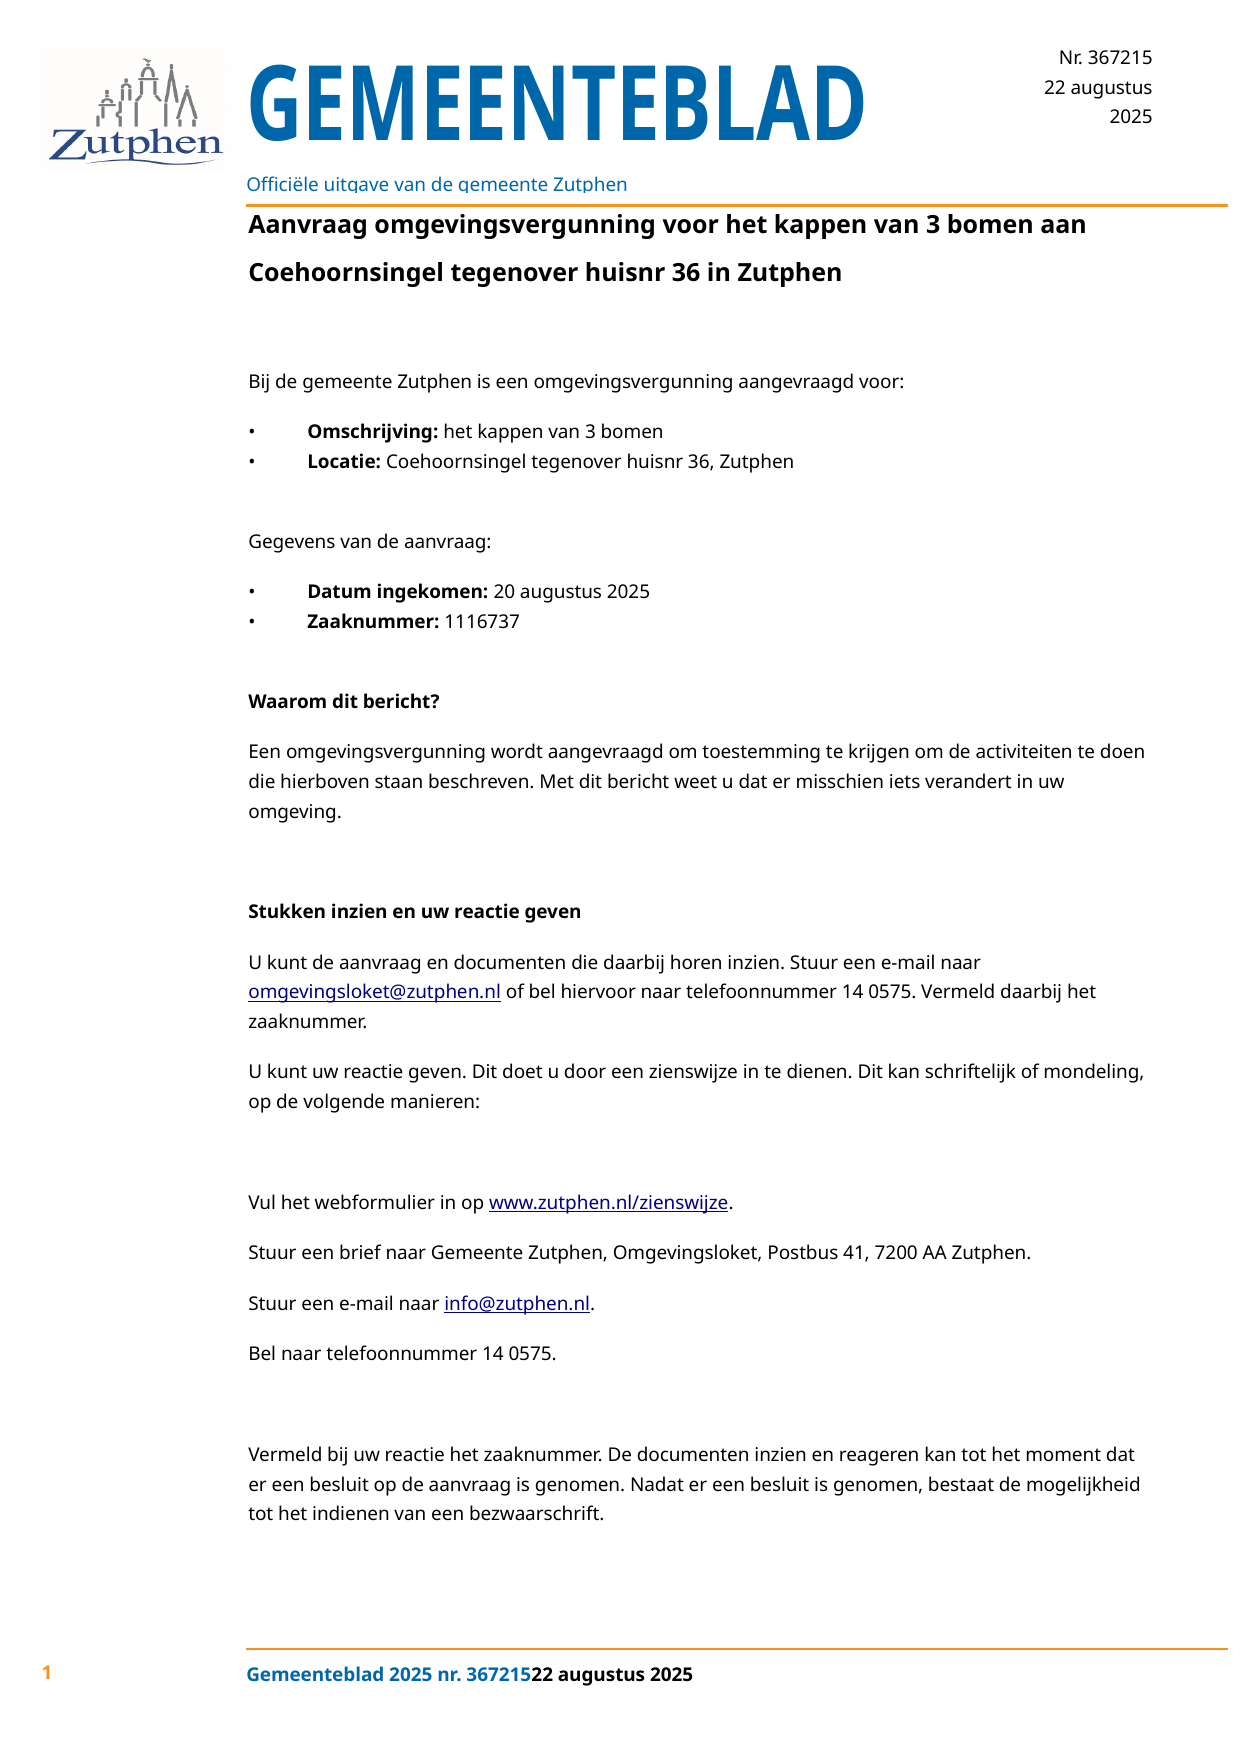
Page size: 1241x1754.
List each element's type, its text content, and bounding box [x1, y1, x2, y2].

text Stukken inzien en uw reactie geven [248, 899, 1152, 924]
text Stuur een e-mail naar info@zutphen.nl. [248, 1290, 1152, 1316]
text Aanvraag omgevingsvergunning voor het kappen van 3 bomen aan Coehoornsingel tegenover huisnr 36 in Zutphen [248, 207, 1152, 288]
text Stuur een brief naar Gemeente Zutphen, Omgevingsloket, Postbus 41, 7200 AA Zutphen. [248, 1239, 1152, 1265]
list Datum ingekomen: 20 augustus 2025 [248, 579, 1152, 604]
text U kunt de aanvraag en documenten die daarbij horen inzien. Stuur een e-mail naar omgevingsloket@zutphen.nl of bel hiervoor naar telefoonnummer 14 0575. Vermeld daarbij het zaaknummer. [248, 949, 1152, 1034]
list Omschrijving: het kappen van 3 bomen [248, 419, 1152, 444]
text Waarom dit bericht? [248, 688, 1152, 714]
text Vermeld bij uw reactie het zaaknummer. De documenten inzien en reageren kan tot het moment dat er een besluit op de aanvraag is genomen. Nadat er een besluit is genomen, bestaat de mogelijkheid tot het indienen van een bezwaarschrift. [248, 1441, 1152, 1526]
text Een omgevingsvergunning wordt aangevraagd om toestemming te krijgen om de activiteiten te doen die hierboven staan beschreven. Met dit bericht weet u dat er misschien iets verandert in uw omgeving. [248, 739, 1152, 824]
picture [41, 47, 231, 172]
text Gegevens van de aanvraag: [248, 528, 1152, 554]
text U kunt uw reactie geven. Dit doet u door een zienswijze in te dienen. Dit kan schriftelijk of mondeling, op de volgende manieren: [248, 1059, 1152, 1114]
list Locatie: Coehoornsingel tegenover huisnr 36, Zutphen [248, 448, 1152, 474]
text Bel naar telefoonnummer 14 0575. [248, 1340, 1152, 1366]
list Zaaknummer: 1116737 [248, 608, 1152, 634]
text Bij de gemeente Zutphen is een omgevingsvergunning aangevraagd voor: [248, 368, 1152, 394]
text Vul het webformulier in op www.zutphen.nl/zienswijze. [248, 1189, 1152, 1215]
